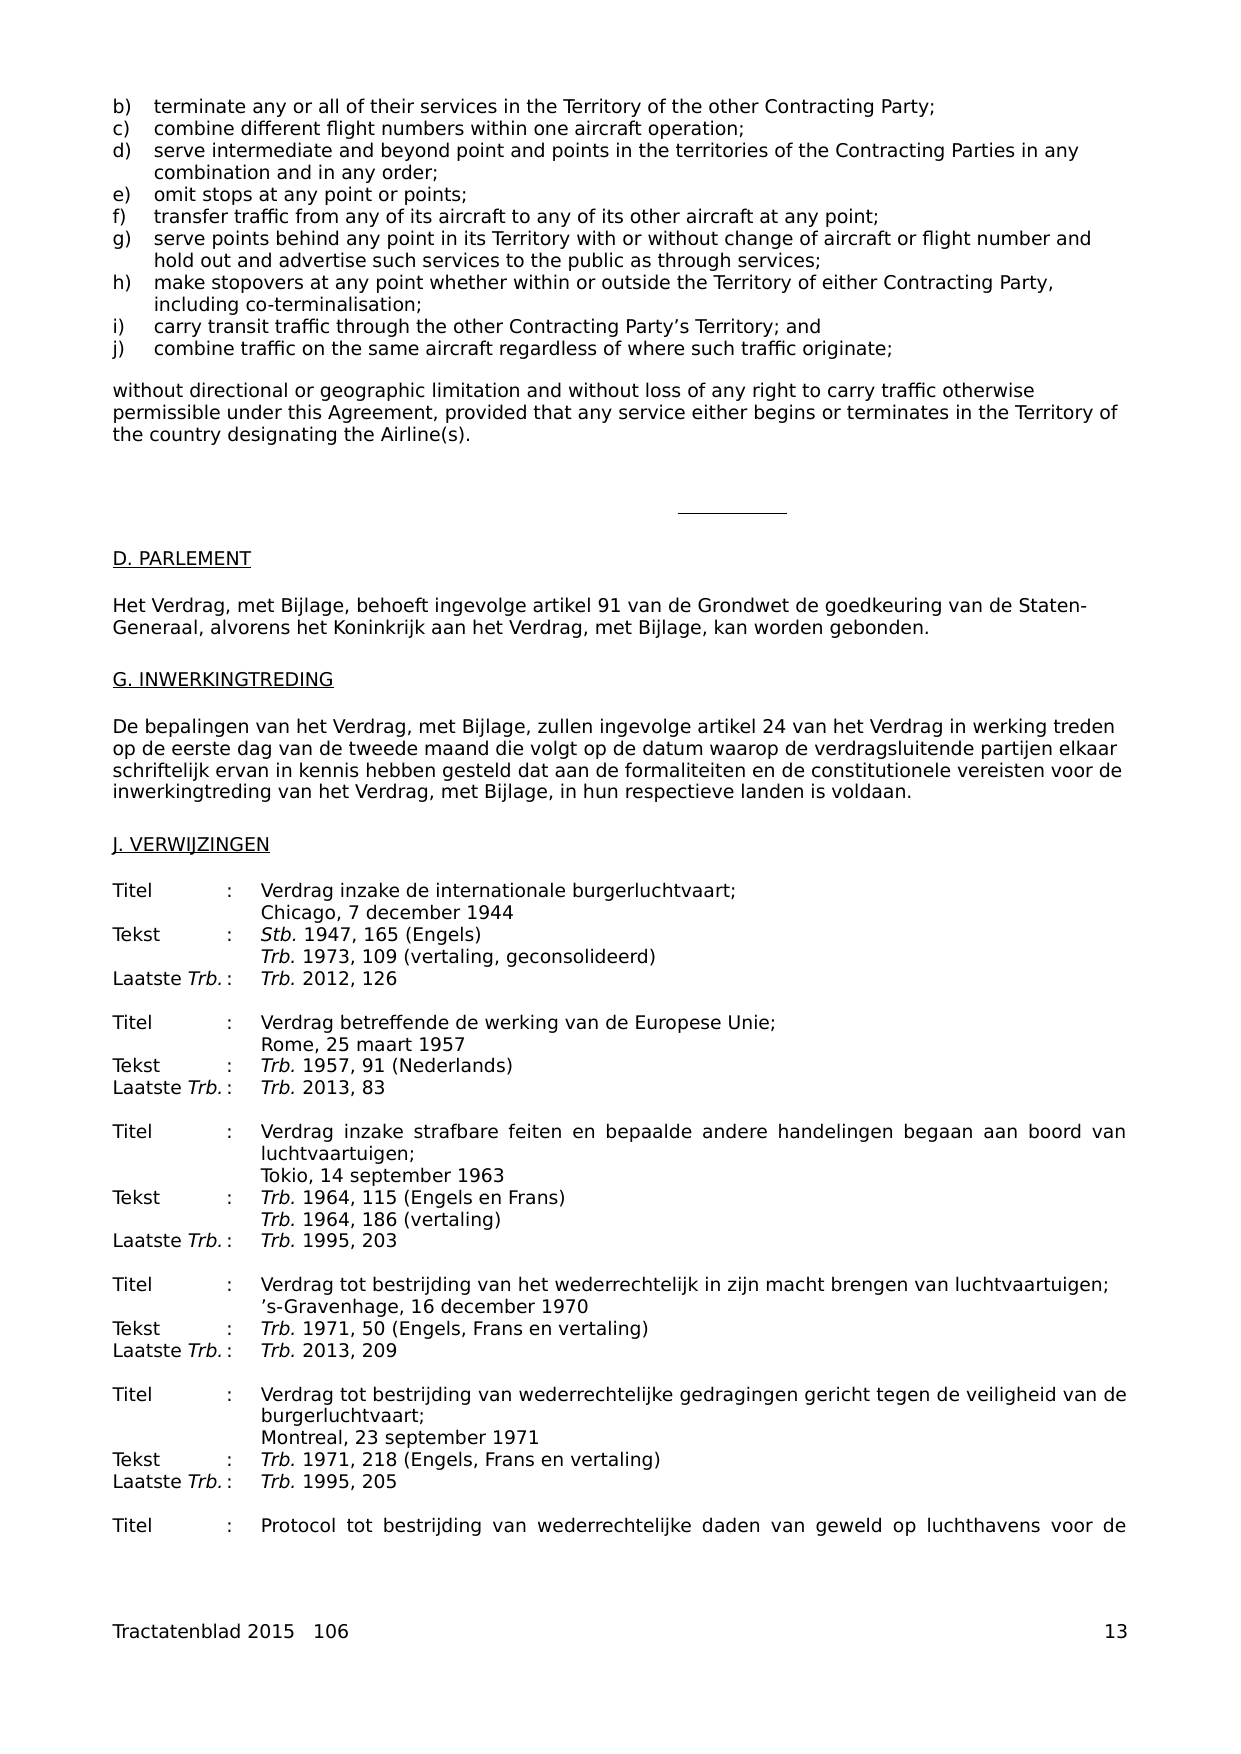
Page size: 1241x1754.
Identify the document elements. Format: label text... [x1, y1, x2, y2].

table_cell [261, 1252, 1128, 1274]
table_cell : [226, 1340, 261, 1362]
table_cell [226, 1493, 261, 1515]
table_cell Trb. 1995, 203 [261, 1230, 1128, 1252]
table_cell Laatste Trb. [112, 1077, 226, 1099]
text without directional or geographic limitation and without loss of any right to carry traffic otherwise permissible under this Agreement, provided that any service either begins or terminates in the Territory of the country designating the Airline(s). [112, 380, 1128, 446]
table_cell Trb. 2013, 209 [261, 1340, 1128, 1362]
table_cell Titel [112, 1274, 226, 1318]
table_cell Trb. 1995, 205 [261, 1471, 1128, 1493]
text i) carry transit traffic through the other Contracting Party’s Territory; and [112, 316, 1128, 338]
table_header Titel [112, 880, 226, 924]
table_cell [226, 990, 261, 1012]
table_cell Protocol tot bestrijding van wederrechtelijke daden van geweld op luchthavens voor de [261, 1515, 1128, 1537]
subtitle G. INWERKINGTREDING [112, 668, 1128, 691]
table_cell : [226, 1055, 261, 1077]
table_cell : [226, 968, 261, 990]
text c) combine different flight numbers within one aircraft operation; [112, 118, 1128, 140]
table_cell Tekst [112, 1318, 226, 1340]
text d) serve intermediate and beyond point and points in the territories of the Contracting Parties in any combination and in any order; [112, 140, 1128, 184]
table_cell [112, 1252, 226, 1274]
table_cell Laatste Trb. [112, 968, 226, 990]
table_cell Titel [112, 1384, 226, 1449]
table_cell Verdrag inzake strafbare feiten en bepaalde andere handelingen begaan aan boord van luchtvaartuigen; Tokio, 14 september 1963 [261, 1121, 1128, 1187]
table_cell Titel [112, 1012, 226, 1055]
table_cell Trb. 1964, 115 (Engels en Frans) Trb. 1964, 186 (vertaling) [261, 1187, 1128, 1230]
table_cell [112, 1493, 226, 1515]
text De bepalingen van het Verdrag, met Bijlage, zullen ingevolge artikel 24 van het Verdrag in werking treden op de eerste dag van de tweede maand die volgt op de datum waarop de verdragsluitende partijen elkaar schriftelijk ervan in kennis hebben gesteld dat aan de formaliteiten en de constitutionele vereisten voor de inwerkingtreding van het Verdrag, met Bijlage, in hun respectieve landen is voldaan. [112, 716, 1128, 803]
text j) combine traffic on the same aircraft regardless of where such traffic originate; [112, 338, 1128, 360]
text e) omit stops at any point or points; [112, 184, 1128, 206]
table_cell [261, 1493, 1128, 1515]
table_cell : [226, 1384, 261, 1449]
table_cell [112, 1362, 226, 1383]
table_cell Tekst [112, 924, 226, 968]
table_cell Tekst [112, 1449, 226, 1471]
table_cell Laatste Trb. [112, 1230, 226, 1252]
table_cell Trb. 2013, 83 [261, 1077, 1128, 1099]
table_cell Trb. 1971, 218 (Engels, Frans en vertaling) [261, 1449, 1128, 1471]
table_cell [226, 1099, 261, 1121]
table_cell : [226, 924, 261, 968]
subtitle D. PARLEMENT [112, 548, 1128, 569]
text Het Verdrag, met Bijlage, behoeft ingevolge artikel 91 van de Grondwet de goedkeuring van de Staten-Generaal, alvorens het Koninkrijk aan het Verdrag, met Bijlage, kan worden gebonden. [112, 594, 1128, 638]
table_cell [261, 1099, 1128, 1121]
table_cell : [226, 1471, 261, 1493]
table_cell : [226, 1274, 261, 1318]
text h) make stopovers at any point whether within or outside the Territory of either Contracting Party, including co-terminalisation; [112, 272, 1128, 316]
text b) terminate any or all of their services in the Territory of the other Contracting Party; [112, 96, 1128, 118]
table_cell : [226, 1515, 261, 1537]
table_cell Verdrag betreffende de werking van de Europese Unie; Rome, 25 maart 1957 [261, 1012, 1128, 1055]
table_header : [226, 880, 261, 924]
subtitle J. VERWIJZINGEN [112, 833, 1128, 855]
table_cell [226, 1362, 261, 1383]
table_cell Tekst [112, 1187, 226, 1230]
table_cell [261, 990, 1128, 1012]
table_cell [226, 1252, 261, 1274]
table_cell Verdrag tot bestrijding van het wederrechtelijk in zijn macht brengen van luchtvaartuigen; ’s-Gravenhage, 16 december 1970 [261, 1274, 1128, 1318]
table_cell Titel [112, 1515, 226, 1537]
table_cell : [226, 1230, 261, 1252]
table_cell : [226, 1012, 261, 1055]
table_cell Titel [112, 1121, 226, 1187]
table_cell [112, 990, 226, 1012]
table_cell Trb. 1971, 50 (Engels, Frans en vertaling) [261, 1318, 1128, 1340]
table_cell Trb. 2012, 126 [261, 968, 1128, 990]
table_header Verdrag inzake de internationale burgerluchtvaart; Chicago, 7 december 1944 [261, 880, 1128, 924]
table_cell Laatste Trb. [112, 1471, 226, 1493]
text g) serve points behind any point in its Territory with or without change of aircraft or flight number and hold out and advertise such services to the public as through services; [112, 228, 1128, 272]
table_cell : [226, 1187, 261, 1230]
text f) transfer traffic from any of its aircraft to any of its other aircraft at any point; [112, 206, 1128, 228]
table_cell Stb. 1947, 165 (Engels) Trb. 1973, 109 (vertaling, geconsolideerd) [261, 924, 1128, 968]
table_cell Verdrag tot bestrijding van wederrechtelijke gedragingen gericht tegen de veiligheid van de burgerluchtvaart; Montreal, 23 september 1971 [261, 1384, 1128, 1449]
table_cell : [226, 1077, 261, 1099]
table_cell : [226, 1318, 261, 1340]
table_cell Trb. 1957, 91 (Nederlands) [261, 1055, 1128, 1077]
table_cell [112, 1099, 226, 1121]
table_cell : [226, 1121, 261, 1187]
table_cell : [226, 1449, 261, 1471]
table_cell Laatste Trb. [112, 1340, 226, 1362]
table_cell [261, 1362, 1128, 1383]
table_cell Tekst [112, 1055, 226, 1077]
